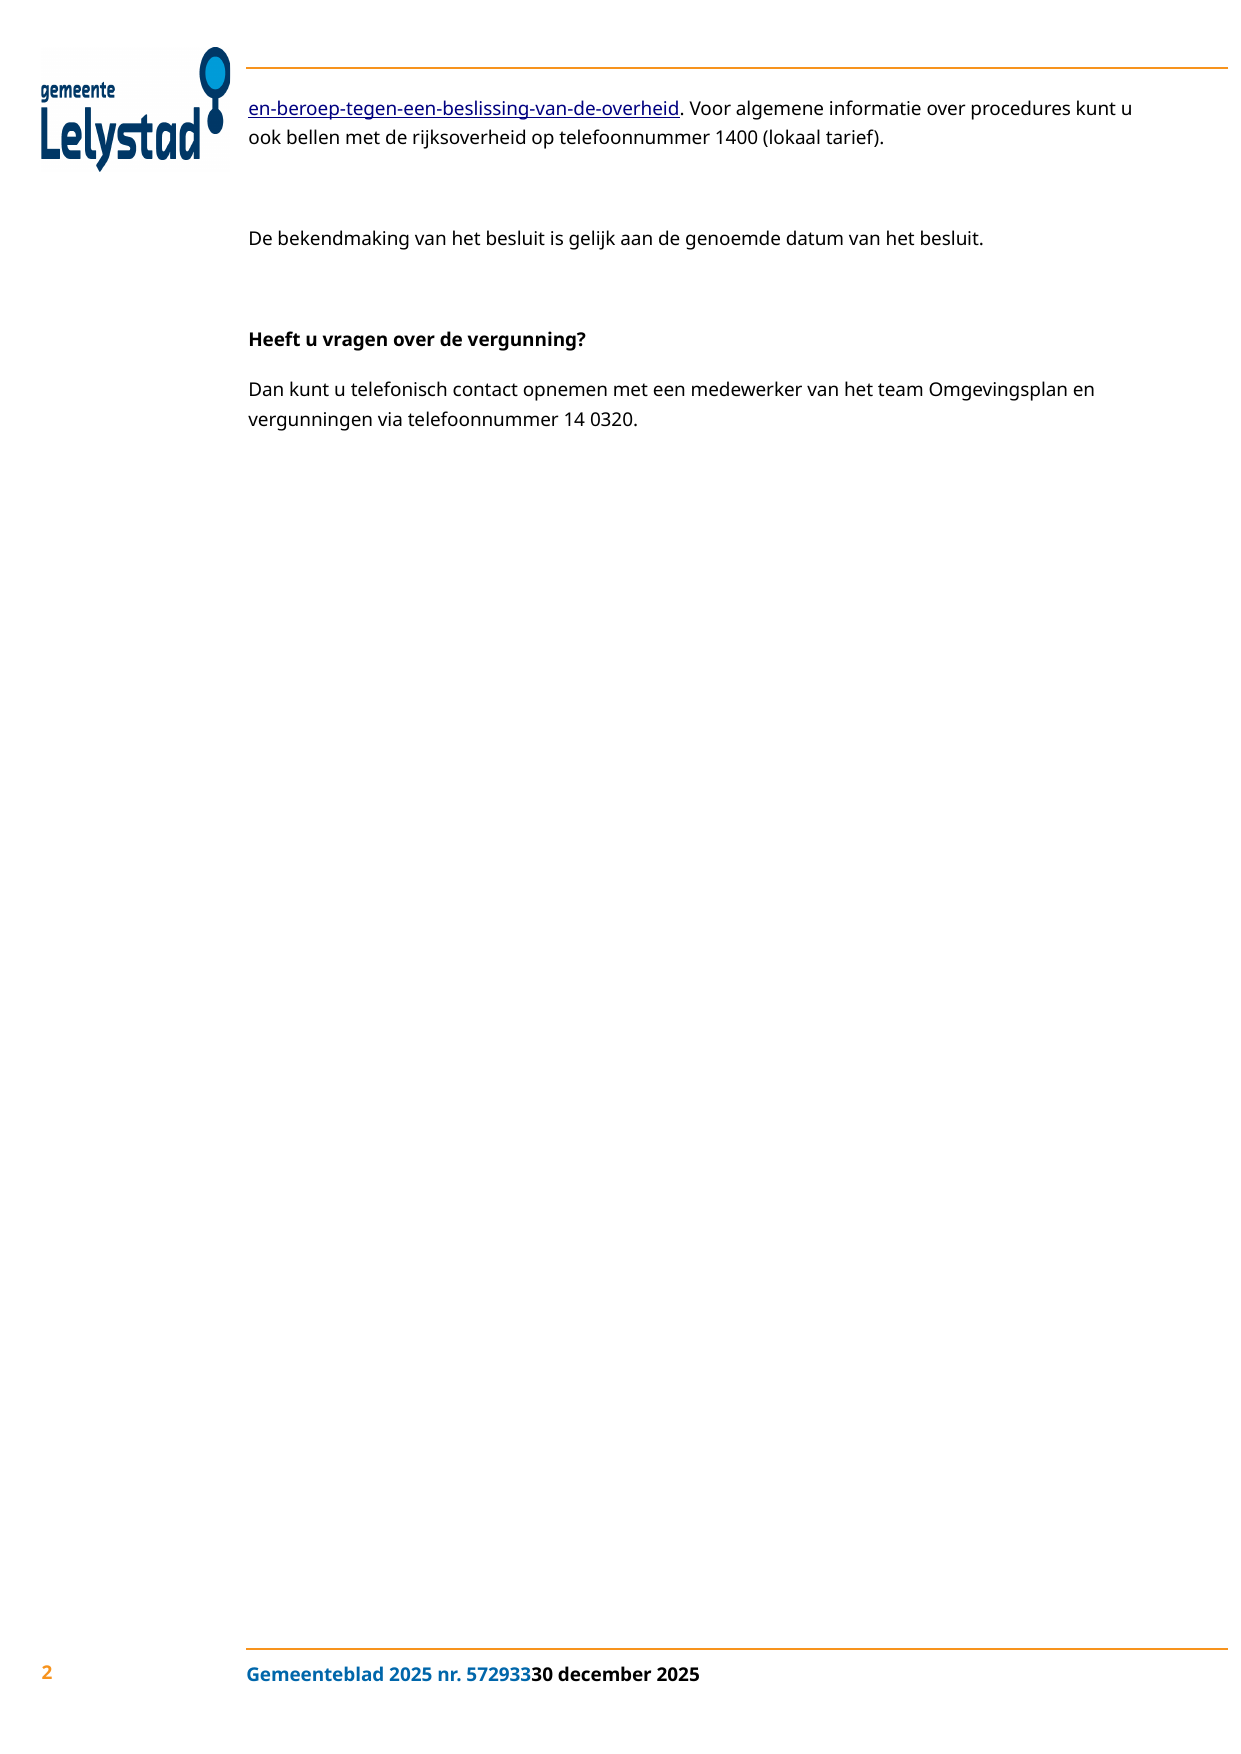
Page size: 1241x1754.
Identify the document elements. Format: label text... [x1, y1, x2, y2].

text Heeft u vragen over de vergunning? [248, 326, 1152, 352]
text en-beroep-tegen-een-beslissing-van-de-overheid. Voor algemene informatie over procedures kunt u ook bellen met de rijksoverheid op telefoonnummer 1400 (lokaal tarief). [248, 95, 1152, 150]
text De bekendmaking van het besluit is gelijk aan de genoemde datum van het besluit. [248, 225, 1152, 251]
picture [41, 47, 231, 172]
text Dan kunt u telefonisch contact opnemen met een medewerker van het team Omgevingsplan en vergunningen via telefoonnummer 14 0320. [248, 376, 1152, 432]
